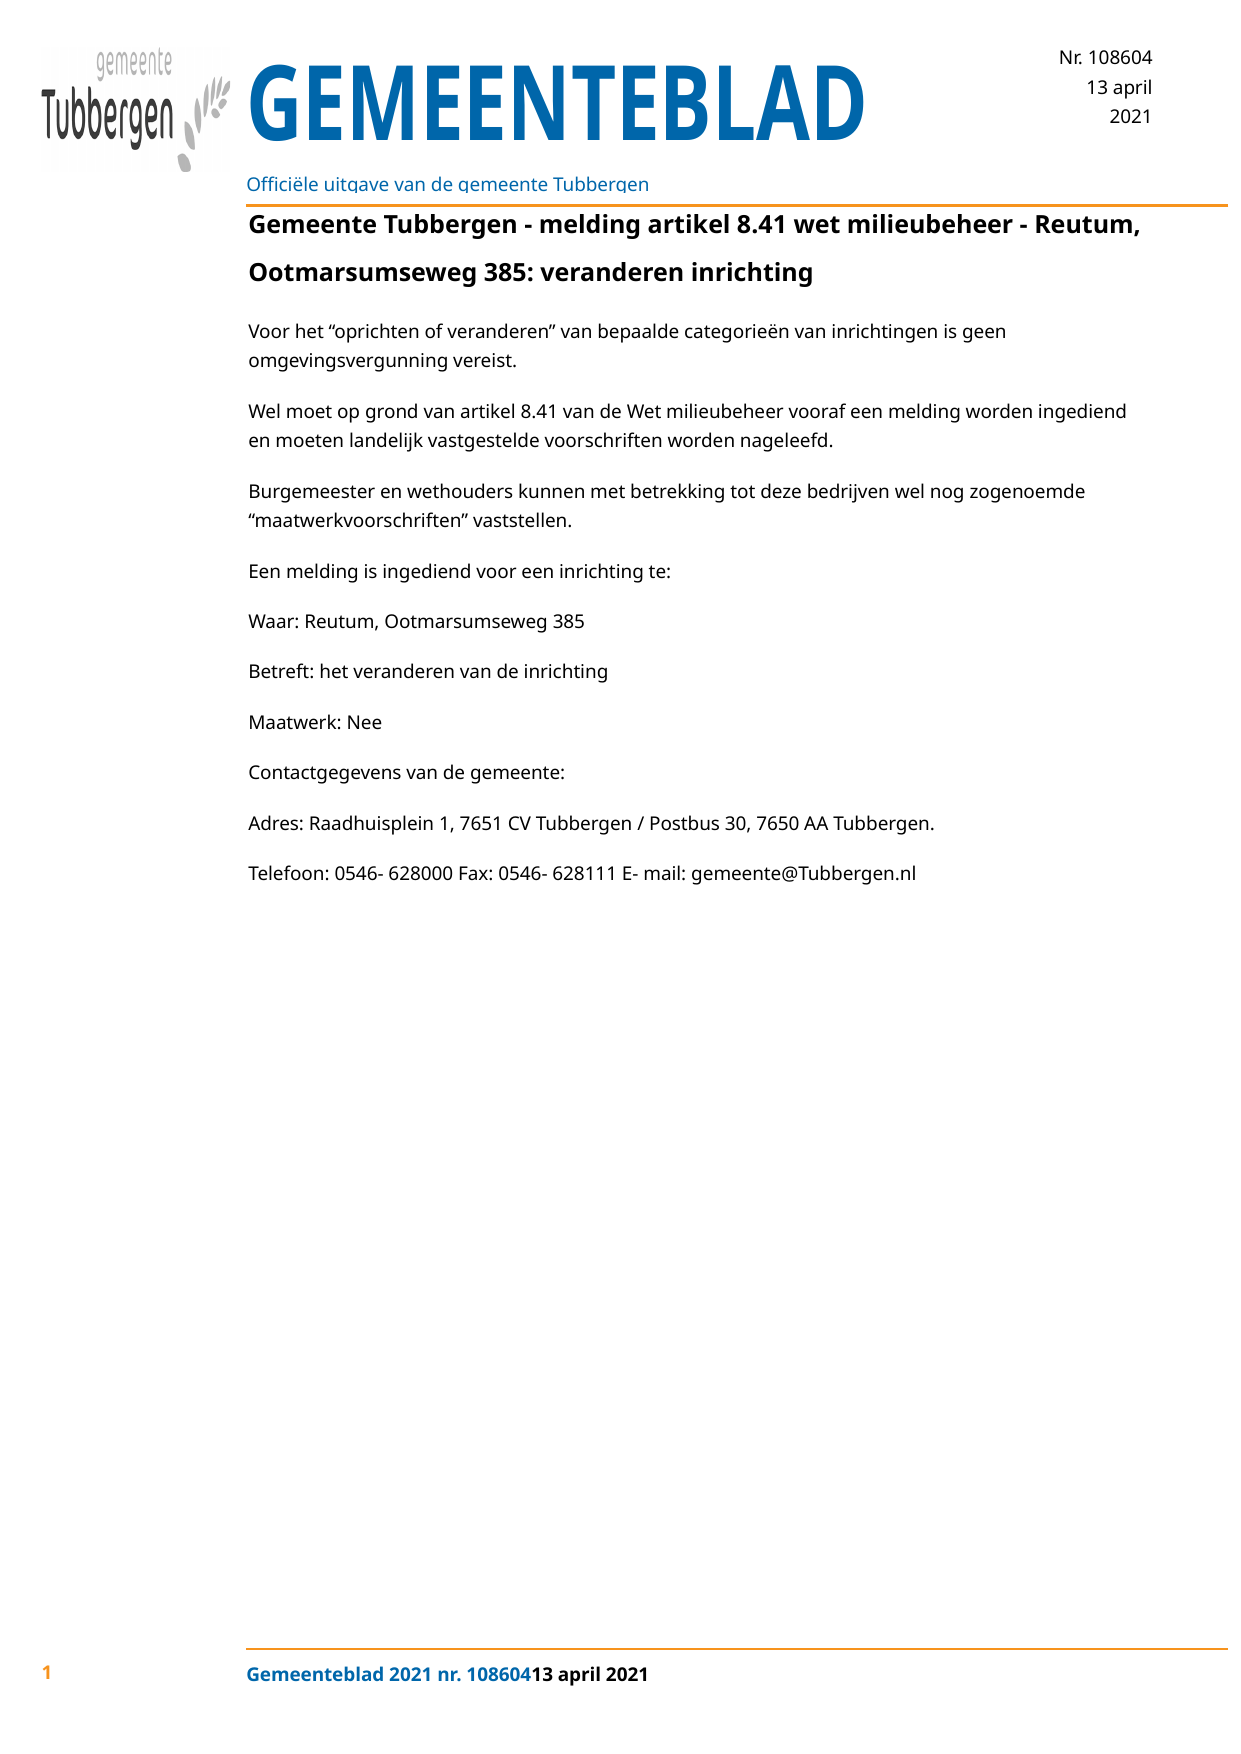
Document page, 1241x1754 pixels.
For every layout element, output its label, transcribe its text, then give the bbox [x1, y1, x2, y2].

text Contactgegevens van de gemeente: [248, 759, 1152, 785]
text Maatwerk: Nee [248, 709, 1152, 735]
text Betreft: het veranderen van de inrichting [248, 659, 1152, 684]
text Een melding is ingediend voor een inrichting te: [248, 558, 1152, 584]
text Burgemeester en wethouders kunnen met betrekking tot deze bedrijven wel nog zogenoemde “maatwerkvoorschriften” vaststellen. [248, 478, 1152, 533]
text Adres: Raadhuisplein 1, 7651 CV Tubbergen / Postbus 30, 7650 AA Tubbergen. [248, 810, 1152, 836]
text Voor het “oprichten of veranderen” van bepaalde categorieën van inrichtingen is geen omgevingsvergunning vereist. [248, 318, 1152, 373]
text Telefoon: 0546- 628000 Fax: 0546- 628111 E- mail: gemeente@Tubbergen.nl [248, 860, 1152, 886]
text Waar: Reutum, Ootmarsumseweg 385 [248, 608, 1152, 634]
text Wel moet op grond van artikel 8.41 van de Wet milieubeheer vooraf een melding worden ingediend en moeten landelijk vastgestelde voorschriften worden nageleefd. [248, 398, 1152, 453]
text Gemeente Tubbergen - melding artikel 8.41 wet milieubeheer - Reutum, Ootmarsumseweg 385: veranderen inrichting [248, 207, 1152, 288]
picture [41, 47, 231, 172]
